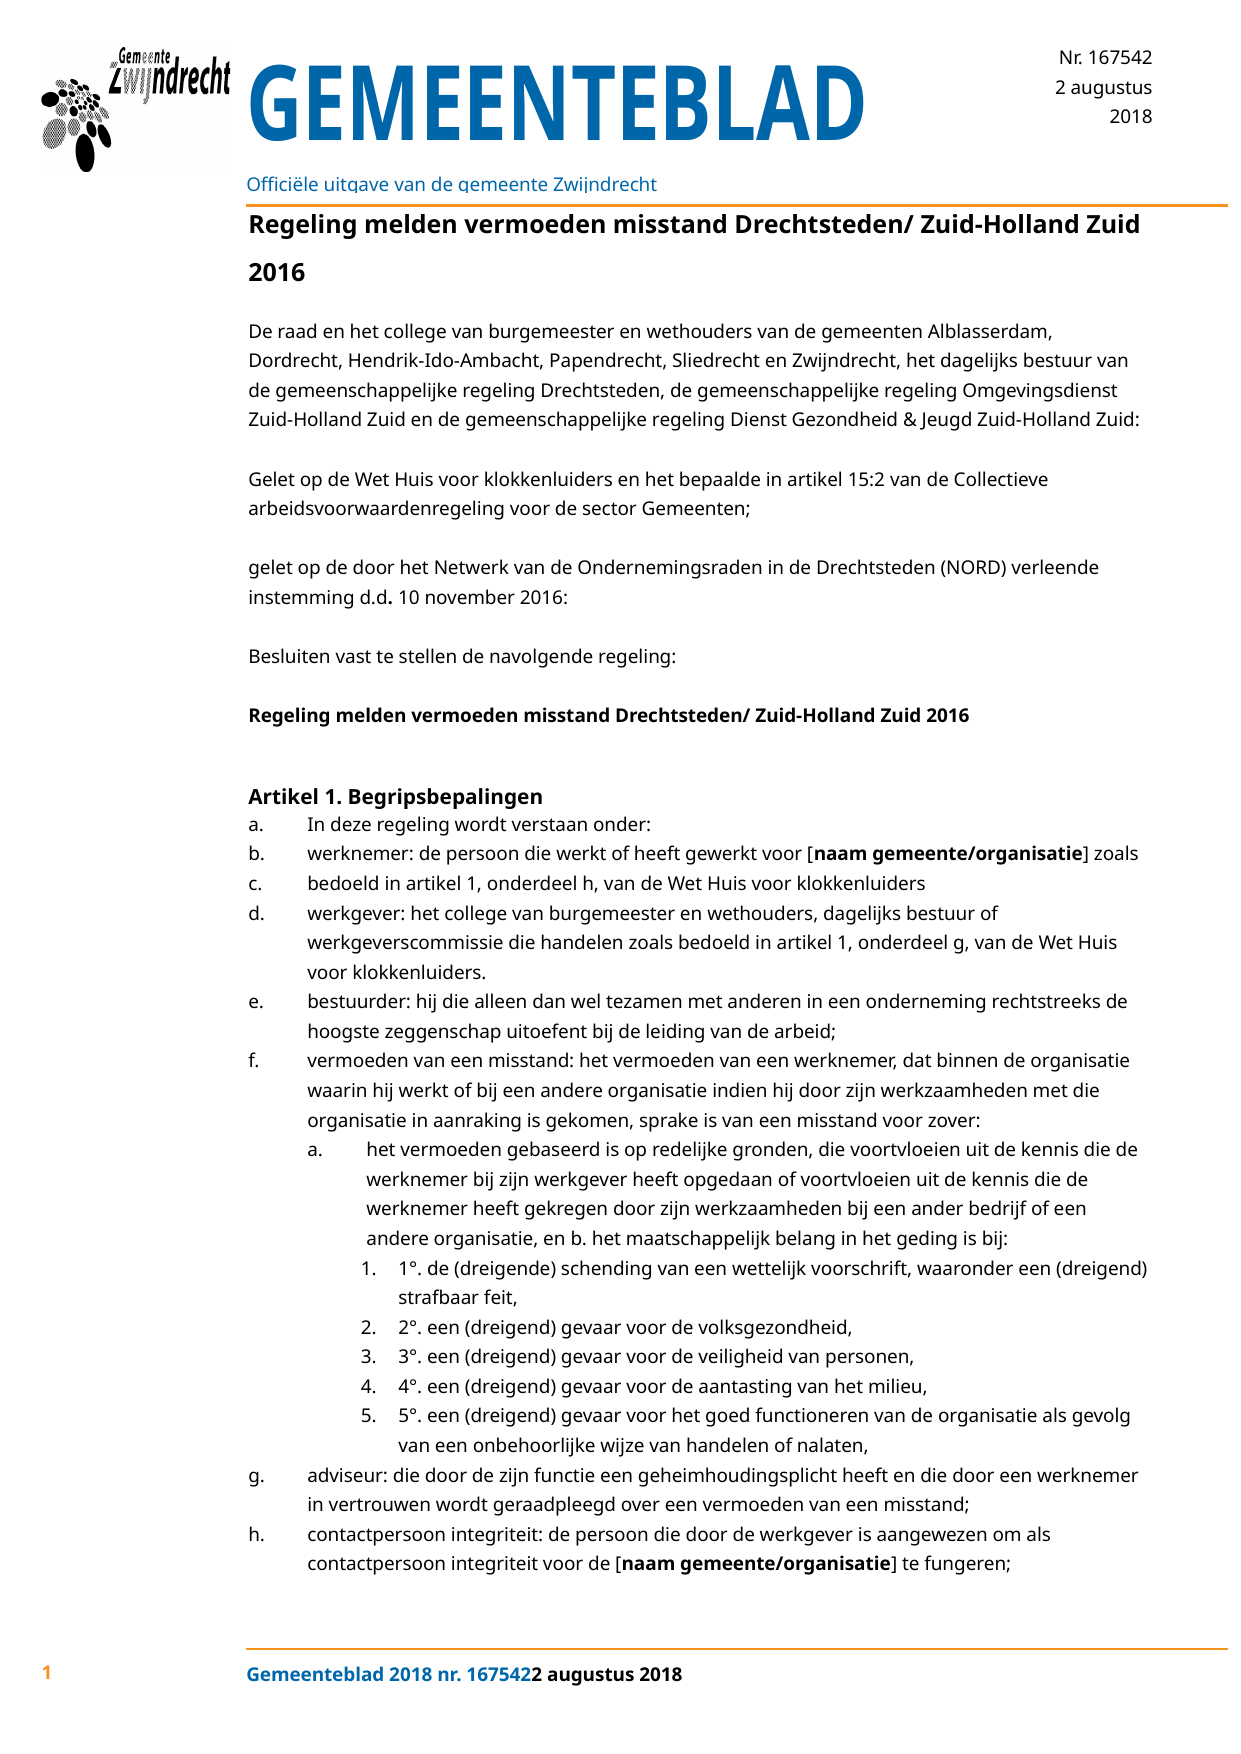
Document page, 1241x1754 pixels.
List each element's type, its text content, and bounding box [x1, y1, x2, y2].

list 4°. een (dreigend) gevaar voor de aantasting van het milieu, [361, 1373, 1152, 1399]
text Besluiten vast te stellen de navolgende regeling: [248, 643, 1152, 669]
list bedoeld in artikel 1, onderdeel h, van de Wet Huis voor klokkenluiders [248, 870, 1152, 896]
list In deze regeling wordt verstaan onder: [248, 811, 1152, 837]
list 1°. de (dreigende) schending van een wettelijk voorschrift, waaronder een (dreigend) strafbaar feit, [361, 1255, 1152, 1310]
text gelet op de door het Netwerk van de Ondernemingsraden in de Drechtsteden (NORD) verleende instemming d.d. 10 november 2016: [248, 554, 1152, 610]
list 5°. een (dreigend) gevaar voor het goed functioneren van de organisatie als gevolg van een onbehoorlijke wijze van handelen of nalaten, [361, 1403, 1152, 1458]
list bestuurder: hij die alleen dan wel tezamen met anderen in een onderneming rechtstreeks de hoogste zeggenschap uitoefent bij de leiding van de arbeid; [248, 988, 1152, 1044]
list contactpersoon integriteit: de persoon die door de werkgever is aangewezen om als contactpersoon integriteit voor de [naam gemeente/organisatie] te fungeren; [248, 1521, 1152, 1576]
picture [41, 47, 231, 172]
list 2°. een (dreigend) gevaar voor de volksgezondheid, [361, 1314, 1152, 1339]
text De raad en het college van burgemeester en wethouders van de gemeenten Alblasserdam, Dordrecht, Hendrik-Ido-Ambacht, Papendrecht, Sliedrecht en Zwijndrecht, het dagelijks bestuur van de gemeenschappelijke regeling Drechtsteden, de gemeenschappelijke regeling Omgevingsdienst Zuid-Holland Zuid en de gemeenschappelijke regeling Dienst Gezondheid & Jeugd Zuid-Holland Zuid: [248, 318, 1152, 432]
list werkgever: het college van burgemeester en wethouders, dagelijks bestuur of werkgeverscommissie die handelen zoals bedoeld in artikel 1, onderdeel g, van de Wet Huis voor klokkenluiders. [248, 900, 1152, 984]
text Gelet op de Wet Huis voor klokkenluiders en het bepaalde in artikel 15:2 van de Collectieve arbeidsvoorwaardenregeling voor de sector Gemeenten; [248, 466, 1152, 521]
list het vermoeden gebaseerd is op redelijke gronden, die voortvloeien uit de kennis die de werknemer bij zijn werkgever heeft opgedaan of voortvloeien uit de kennis die de werknemer heeft gekregen door zijn werkzaamheden bij een ander bedrijf of een andere organisatie, en b. het maatschappelijk belang in het geding is bij: [307, 1136, 1152, 1251]
list werknemer: de persoon die werkt of heeft gewerkt voor [naam gemeente/organisatie] zoals [248, 841, 1152, 866]
text Regeling melden vermoeden misstand Drechtsteden/ Zuid-Holland Zuid 2016 [248, 702, 1152, 728]
list 3°. een (dreigend) gevaar voor de veiligheid van personen, [361, 1343, 1152, 1369]
text Regeling melden vermoeden misstand Drechtsteden/ Zuid-Holland Zuid 2016 [248, 207, 1152, 288]
text Artikel 1. Begripsbepalingen [248, 782, 1152, 811]
list adviseur: die door de zijn functie een geheimhoudingsplicht heeft en die door een werknemer in vertrouwen wordt geraadpleegd over een vermoeden van een misstand; [248, 1462, 1152, 1517]
list vermoeden van een misstand: het vermoeden van een werknemer, dat binnen de organisatie waarin hij werkt of bij een andere organisatie indien hij door zijn werkzaamheden met die organisatie in aanraking is gekomen, sprake is van een misstand voor zover: [248, 1048, 1152, 1132]
